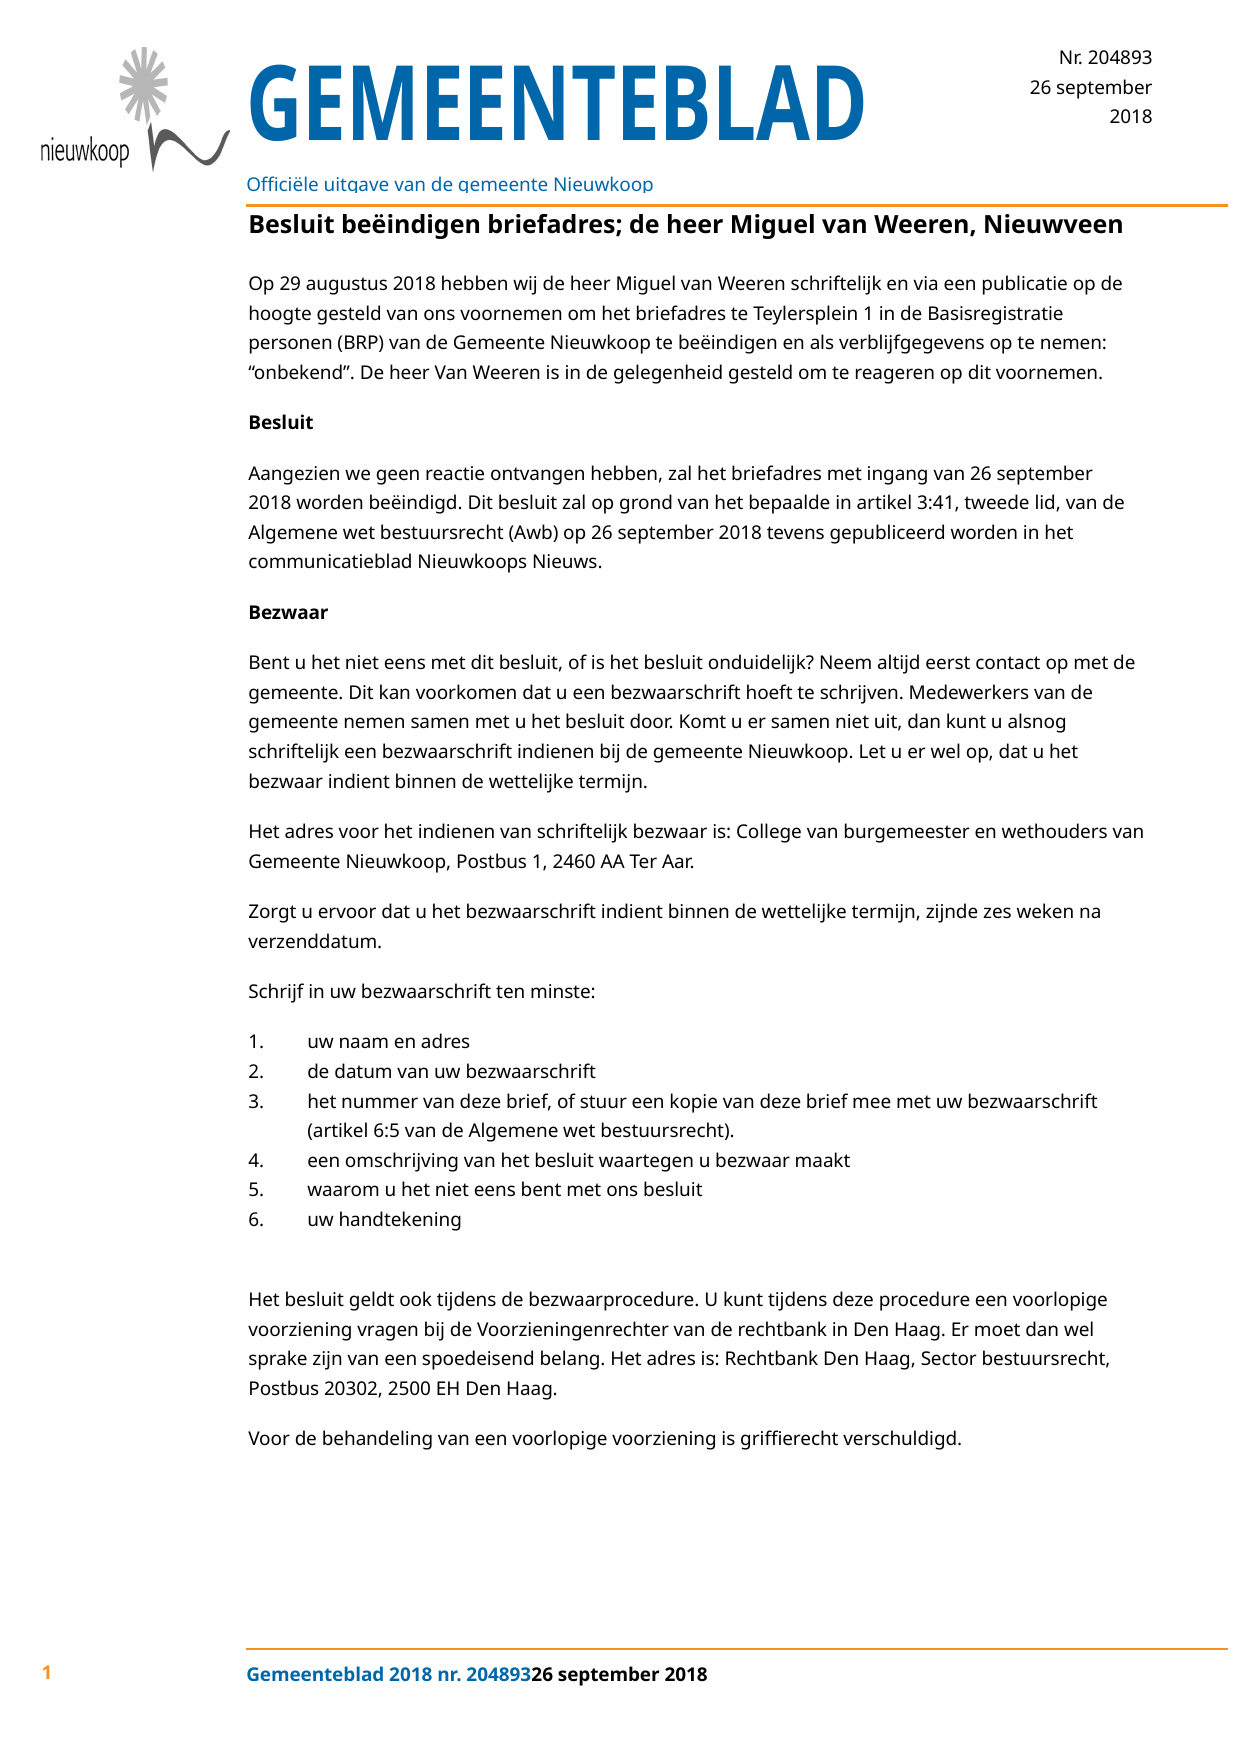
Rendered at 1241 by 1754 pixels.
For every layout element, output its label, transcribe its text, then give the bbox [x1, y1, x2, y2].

text Op 29 augustus 2018 hebben wij de heer Miguel van Weeren schriftelijk en via een publicatie op de hoogte gesteld van ons voornemen om het briefadres te Teylersplein 1 in de Basisregistratie personen (BRP) van de Gemeente Nieuwkoop te beëindigen en als verblijfgegevens op te nemen: “onbekend”. De heer Van Weeren is in de gelegenheid gesteld om te reageren op dit voornemen. [248, 270, 1152, 385]
text Het besluit geldt ook tijdens de bezwaarprocedure. U kunt tijdens deze procedure een voorlopige voorziening vragen bij de Voorzieningenrechter van de rechtbank in Den Haag. Er moet dan wel sprake zijn van een spoedeisend belang. Het adres is: Rechtbank Den Haag, Sector bestuursrecht, Postbus 20302, 2500 EH Den Haag. [248, 1286, 1152, 1401]
text Besluit [248, 409, 1152, 435]
picture [41, 47, 231, 172]
text Schrijf in uw bezwaarschrift ten minste: [248, 978, 1152, 1004]
list uw naam en adres [248, 1029, 1152, 1054]
text Het adres voor het indienen van schriftelijk bezwaar is: College van burgemeester en wethouders van Gemeente Nieuwkoop, Postbus 1, 2460 AA Ter Aar. [248, 818, 1152, 873]
text Bezwaar [248, 599, 1152, 625]
list het nummer van deze brief, of stuur een kopie van deze brief mee met uw bezwaarschrift (artikel 6:5 van de Algemene wet bestuursrecht). [248, 1088, 1152, 1143]
text Besluit beëindigen briefadres; de heer Miguel van Weeren, Nieuwveen [248, 207, 1152, 241]
text Bent u het niet eens met dit besluit, of is het besluit onduidelijk? Neem altijd eerst contact op met de gemeente. Dit kan voorkomen dat u een bezwaarschrift hoeft te schrijven. Medewerkers van de gemeente nemen samen met u het besluit door. Komt u er samen niet uit, dan kunt u alsnog schriftelijk een bezwaarschrift indienen bij de gemeente Nieuwkoop. Let u er wel op, dat u het bezwaar indient binnen de wettelijke termijn. [248, 649, 1152, 793]
list uw handtekening [248, 1206, 1152, 1232]
list de datum van uw bezwaarschrift [248, 1058, 1152, 1084]
text Aangezien we geen reactie ontvangen hebben, zal het briefadres met ingang van 26 september 2018 worden beëindigd. Dit besluit zal op grond van het bepaalde in artikel 3:41, tweede lid, van de Algemene wet bestuursrecht (Awb) op 26 september 2018 tevens gepubliceerd worden in het communicatieblad Nieuwkoops Nieuws. [248, 460, 1152, 574]
list waarom u het niet eens bent met ons besluit [248, 1177, 1152, 1202]
list een omschrijving van het besluit waartegen u bezwaar maakt [248, 1147, 1152, 1173]
text Voor de behandeling van een voorlopige voorziening is griffierecht verschuldigd. [248, 1425, 1152, 1451]
text Zorgt u ervoor dat u het bezwaarschrift indient binnen de wettelijke termijn, zijnde zes weken na verzenddatum. [248, 898, 1152, 953]
